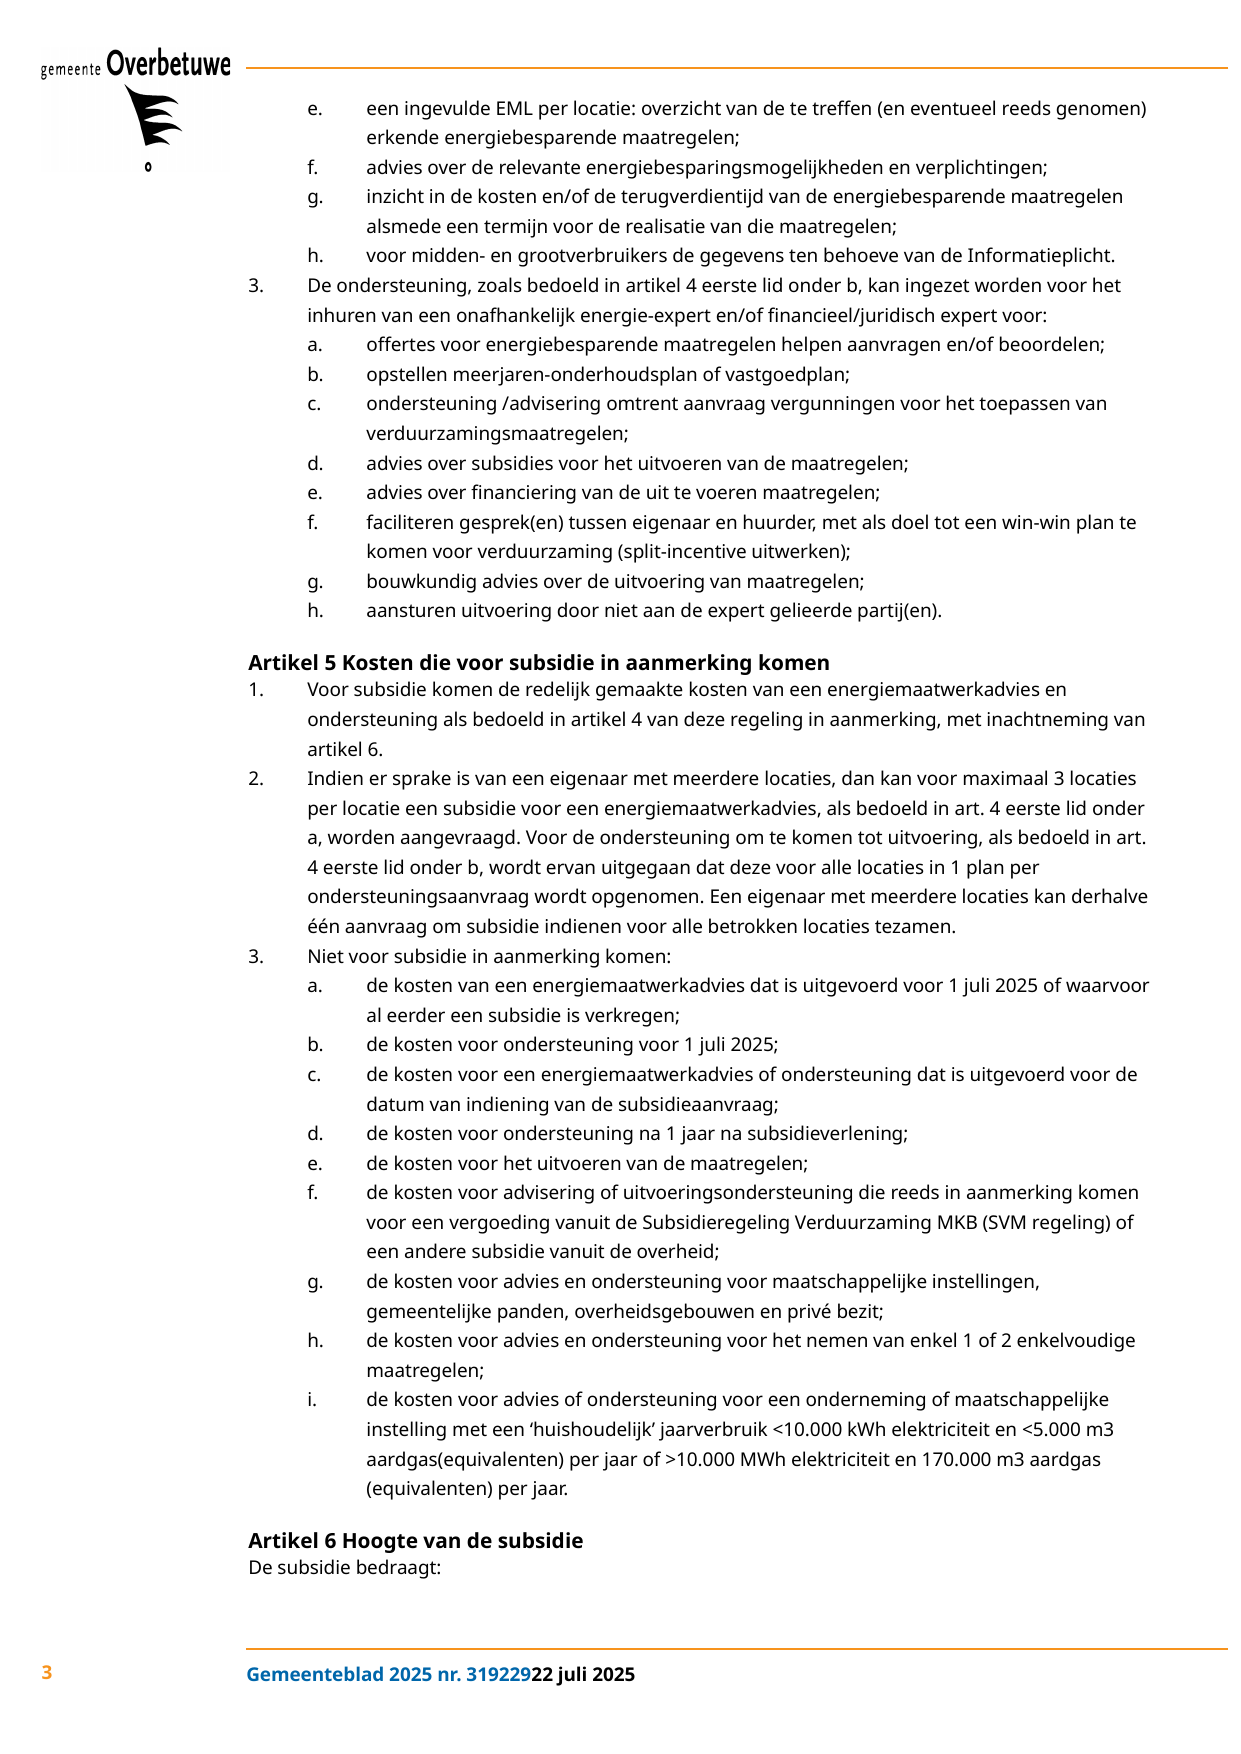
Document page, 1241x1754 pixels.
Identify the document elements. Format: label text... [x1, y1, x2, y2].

list offertes voor energiebesparende maatregelen helpen aanvragen en/of beoordelen; [307, 331, 1152, 357]
text Artikel 6 Hoogte van de subsidie [248, 1526, 1152, 1554]
list de kosten voor ondersteuning voor 1 juli 2025; [307, 1032, 1152, 1057]
list de kosten voor ondersteuning na 1 jaar na subsidieverlening; [307, 1120, 1152, 1146]
list ondersteuning /advisering omtrent aanvraag vergunningen voor het toepassen van verduurzamingsmaatregelen; [307, 391, 1152, 446]
list inzicht in de kosten en/of de terugverdientijd van de energiebesparende maatregelen alsmede een termijn voor de realisatie van die maatregelen; [307, 183, 1152, 239]
list de kosten voor advies en ondersteuning voor het nemen van enkel 1 of 2 enkelvoudige maatregelen; [307, 1327, 1152, 1383]
list bouwkundig advies over de uitvoering van maatregelen; [307, 568, 1152, 594]
list de kosten van een energiemaatwerkadvies dat is uitgevoerd voor 1 juli 2025 of waarvoor al eerder een subsidie is verkregen; [307, 972, 1152, 1028]
list voor midden- en grootverbruikers de gegevens ten behoeve van de Informatieplicht. [307, 243, 1152, 268]
picture [41, 47, 231, 172]
list de kosten voor advies of ondersteuning voor een onderneming of maatschappelijke instelling met een ‘huishoudelijk’ jaarverbruik <10.000 kWh elektriciteit en <5.000 m3 aardgas(equivalenten) per jaar of >10.000 MWh elektriciteit en 170.000 m3 aardgas (equivalenten) per jaar. [307, 1387, 1152, 1501]
list Niet voor subsidie in aanmerking komen: [248, 943, 1152, 968]
list faciliteren gesprek(en) tussen eigenaar en huurder, met als doel tot een win-win plan te komen voor verduurzaming (split-incentive uitwerken); [307, 509, 1152, 564]
text De subsidie bedraagt: [248, 1554, 1152, 1580]
list Voor subsidie komen de redelijk gemaakte kosten van een energiemaatwerkadvies en ondersteuning als bedoeld in artikel 4 van deze regeling in aanmerking, met inachtneming van artikel 6. [248, 677, 1152, 761]
list advies over financiering van de uit te voeren maatregelen; [307, 479, 1152, 505]
list aansturen uitvoering door niet aan de expert gelieerde partij(en). [307, 598, 1152, 623]
list opstellen meerjaren-onderhoudsplan of vastgoedplan; [307, 361, 1152, 387]
list advies over subsidies voor het uitvoeren van de maatregelen; [307, 450, 1152, 476]
list de kosten voor advies en ondersteuning voor maatschappelijke instellingen, gemeentelijke panden, overheidsgebouwen en privé bezit; [307, 1268, 1152, 1323]
list een ingevulde EML per locatie: overzicht van de te treffen (en eventueel reeds genomen) erkende energiebesparende maatregelen; [307, 95, 1152, 150]
list Indien er sprake is van een eigenaar met meerdere locaties, dan kan voor maximaal 3 locaties per locatie een subsidie voor een energiemaatwerkadvies, als bedoeld in art. 4 eerste lid onder a, worden aangevraagd. Voor de ondersteuning om te komen tot uitvoering, als bedoeld in art. 4 eerste lid onder b, wordt ervan uitgegaan dat deze voor alle locaties in 1 plan per ondersteuningsaanvraag wordt opgenomen. Een eigenaar met meerdere locaties kan derhalve één aanvraag om subsidie indienen voor alle betrokken locaties tezamen. [248, 765, 1152, 939]
text Artikel 5 Kosten die voor subsidie in aanmerking komen [248, 648, 1152, 677]
list De ondersteuning, zoals bedoeld in artikel 4 eerste lid onder b, kan ingezet worden voor het inhuren van een onafhankelijk energie-expert en/of financieel/juridisch expert voor: [248, 272, 1152, 328]
list de kosten voor het uitvoeren van de maatregelen; [307, 1150, 1152, 1176]
list de kosten voor een energiemaatwerkadvies of ondersteuning dat is uitgevoerd voor de datum van indiening van de subsidieaanvraag; [307, 1061, 1152, 1116]
list de kosten voor advisering of uitvoeringsondersteuning die reeds in aanmerking komen voor een vergoeding vanuit de Subsidieregeling Verduurzaming MKB (SVM regeling) of een andere subsidie vanuit de overheid; [307, 1179, 1152, 1264]
list advies over de relevante energiebesparingsmogelijkheden en verplichtingen; [307, 154, 1152, 180]
